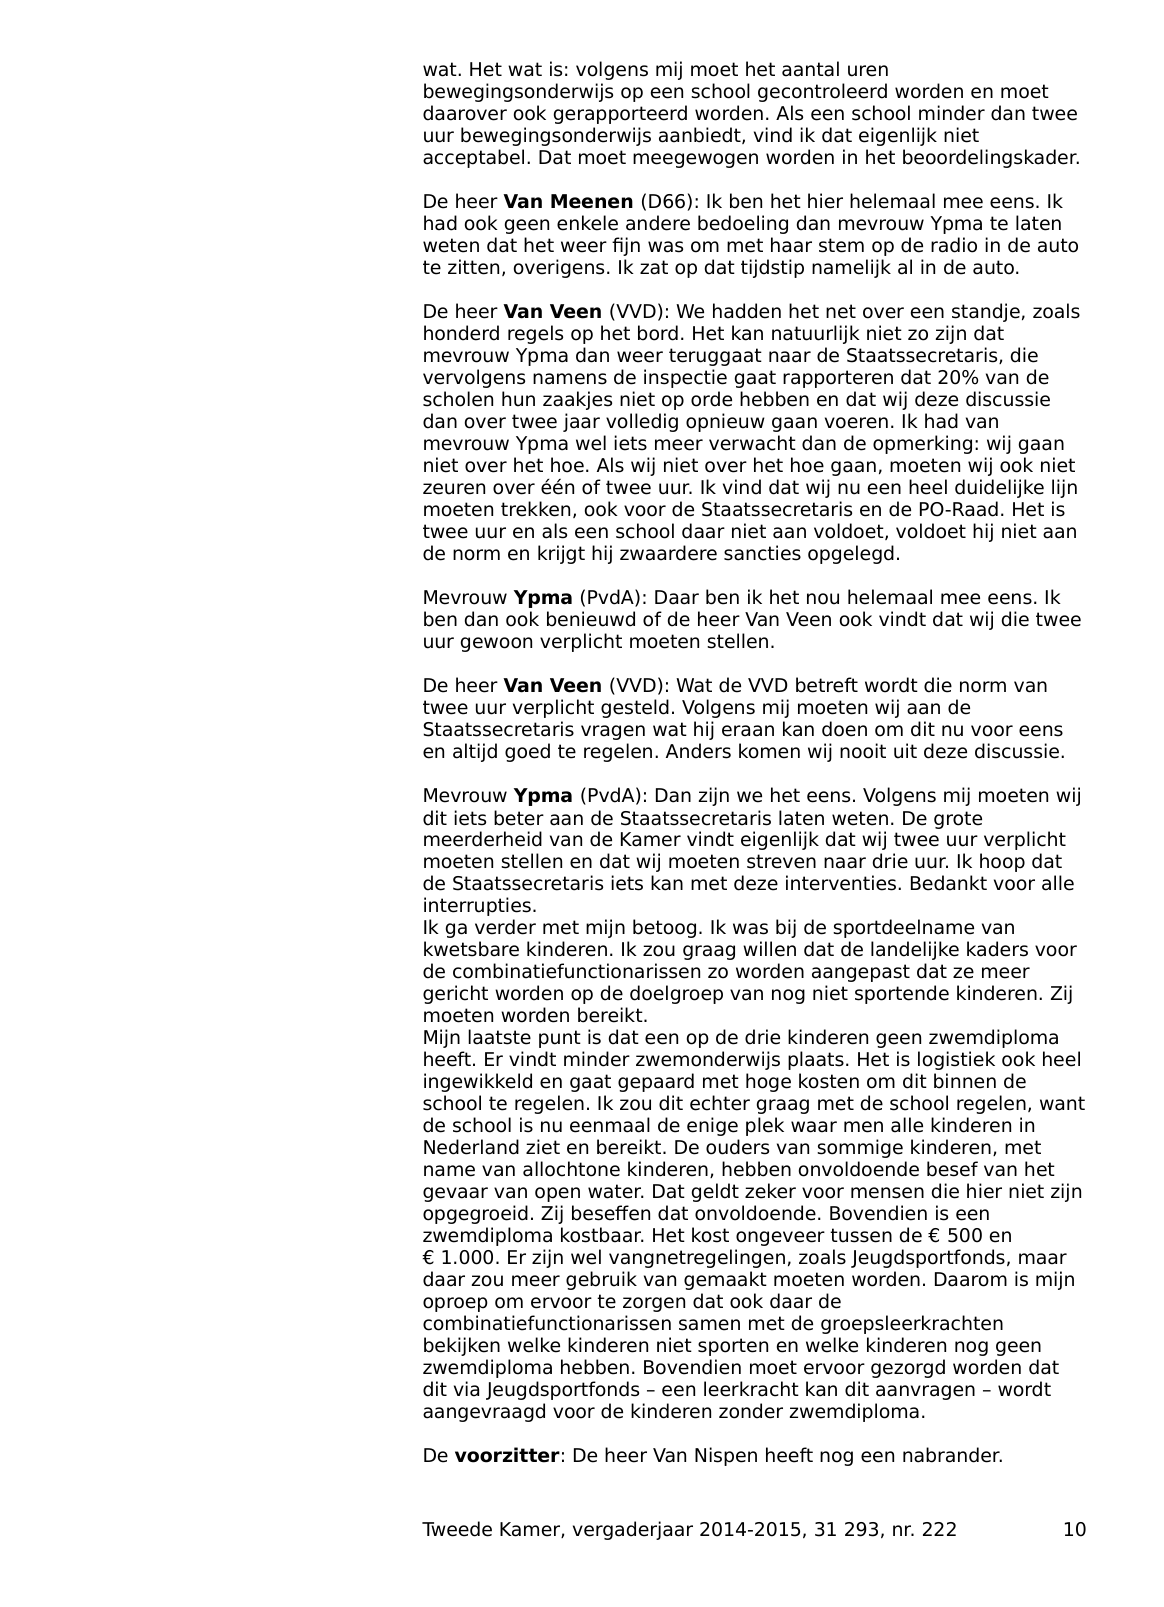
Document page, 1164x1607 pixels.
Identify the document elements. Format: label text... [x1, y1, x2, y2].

text De heer Van Veen (VVD): Wat de VVD betreft wordt die norm van twee uur verplicht gesteld. Volgens mij moeten wij aan de Staatssecretaris vragen wat hij eraan kan doen om dit nu voor eens en altijd goed te regelen. Anders komen wij nooit uit deze discussie. [422, 675, 1087, 763]
text Mijn laatste punt is dat een op de drie kinderen geen zwemdiploma heeft. Er vindt minder zwemonderwijs plaats. Het is logistiek ook heel ingewikkeld en gaat gepaard met hoge kosten om dit binnen de school te regelen. Ik zou dit echter graag met de school regelen, want de school is nu eenmaal de enige plek waar men alle kinderen in Nederland ziet en bereikt. De ouders van sommige kinderen, met name van allochtone kinderen, hebben onvoldoende besef van het gevaar van open water. Dat geldt zeker voor mensen die hier niet zijn opgegroeid. Zij beseffen dat onvoldoende. Bovendien is een zwemdiploma kostbaar. Het kost ongeveer tussen de € 500 en € 1.000. Er zijn wel vangnetregelingen, zoals Jeugdsportfonds, maar daar zou meer gebruik van gemaakt moeten worden. Daarom is mijn oproep om ervoor te zorgen dat ook daar de combinatiefunctionarissen samen met de groepsleerkrachten bekijken welke kinderen niet sporten en welke kinderen nog geen zwemdiploma hebben. Bovendien moet ervoor gezorgd worden dat dit via Jeugdsportfonds – een leerkracht kan dit aanvragen – wordt aangevraagd voor de kinderen zonder zwemdiploma. [422, 1027, 1087, 1423]
text Ik ga verder met mijn betoog. Ik was bij de sportdeelname van kwetsbare kinderen. Ik zou graag willen dat de landelijke kaders voor de combinatiefunctionarissen zo worden aangepast dat ze meer gericht worden op de doelgroep van nog niet sportende kinderen. Zij moeten worden bereikt. [422, 917, 1087, 1027]
text wat. Het wat is: volgens mij moet het aantal uren bewegingsonderwijs op een school gecontroleerd worden en moet daarover ook gerapporteerd worden. Als een school minder dan twee uur bewegingsonderwijs aanbiedt, vind ik dat eigenlijk niet acceptabel. Dat moet meegewogen worden in het beoordelingskader. [422, 59, 1087, 169]
text De heer Van Meenen (D66): Ik ben het hier helemaal mee eens. Ik had ook geen enkele andere bedoeling dan mevrouw Ypma te laten weten dat het weer fijn was om met haar stem op de radio in de auto te zitten, overigens. Ik zat op dat tijdstip namelijk al in de auto. [422, 191, 1087, 279]
text Mevrouw Ypma (PvdA): Dan zijn we het eens. Volgens mij moeten wij dit iets beter aan de Staatssecretaris laten weten. De grote meerderheid van de Kamer vindt eigenlijk dat wij twee uur verplicht moeten stellen en dat wij moeten streven naar drie uur. Ik hoop dat de Staatssecretaris iets kan met deze interventies. Bedankt voor alle interrupties. [422, 785, 1087, 917]
text De heer Van Veen (VVD): We hadden het net over een standje, zoals honderd regels op het bord. Het kan natuurlijk niet zo zijn dat mevrouw Ypma dan weer teruggaat naar de Staatssecretaris, die vervolgens namens de inspectie gaat rapporteren dat 20% van de scholen hun zaakjes niet op orde hebben en dat wij deze discussie dan over twee jaar volledig opnieuw gaan voeren. Ik had van mevrouw Ypma wel iets meer verwacht dan de opmerking: wij gaan niet over het hoe. Als wij niet over het hoe gaan, moeten wij ook niet zeuren over één of twee uur. Ik vind dat wij nu een heel duidelijke lijn moeten trekken, ook voor de Staatssecretaris en de PO-Raad. Het is twee uur en als een school daar niet aan voldoet, voldoet hij niet aan de norm en krijgt hij zwaardere sancties opgelegd. [422, 301, 1087, 565]
text De voorzitter: De heer Van Nispen heeft nog een nabrander. [422, 1445, 1087, 1467]
text Mevrouw Ypma (PvdA): Daar ben ik het nou helemaal mee eens. Ik ben dan ook benieuwd of de heer Van Veen ook vindt dat wij die twee uur gewoon verplicht moeten stellen. [422, 587, 1087, 653]
